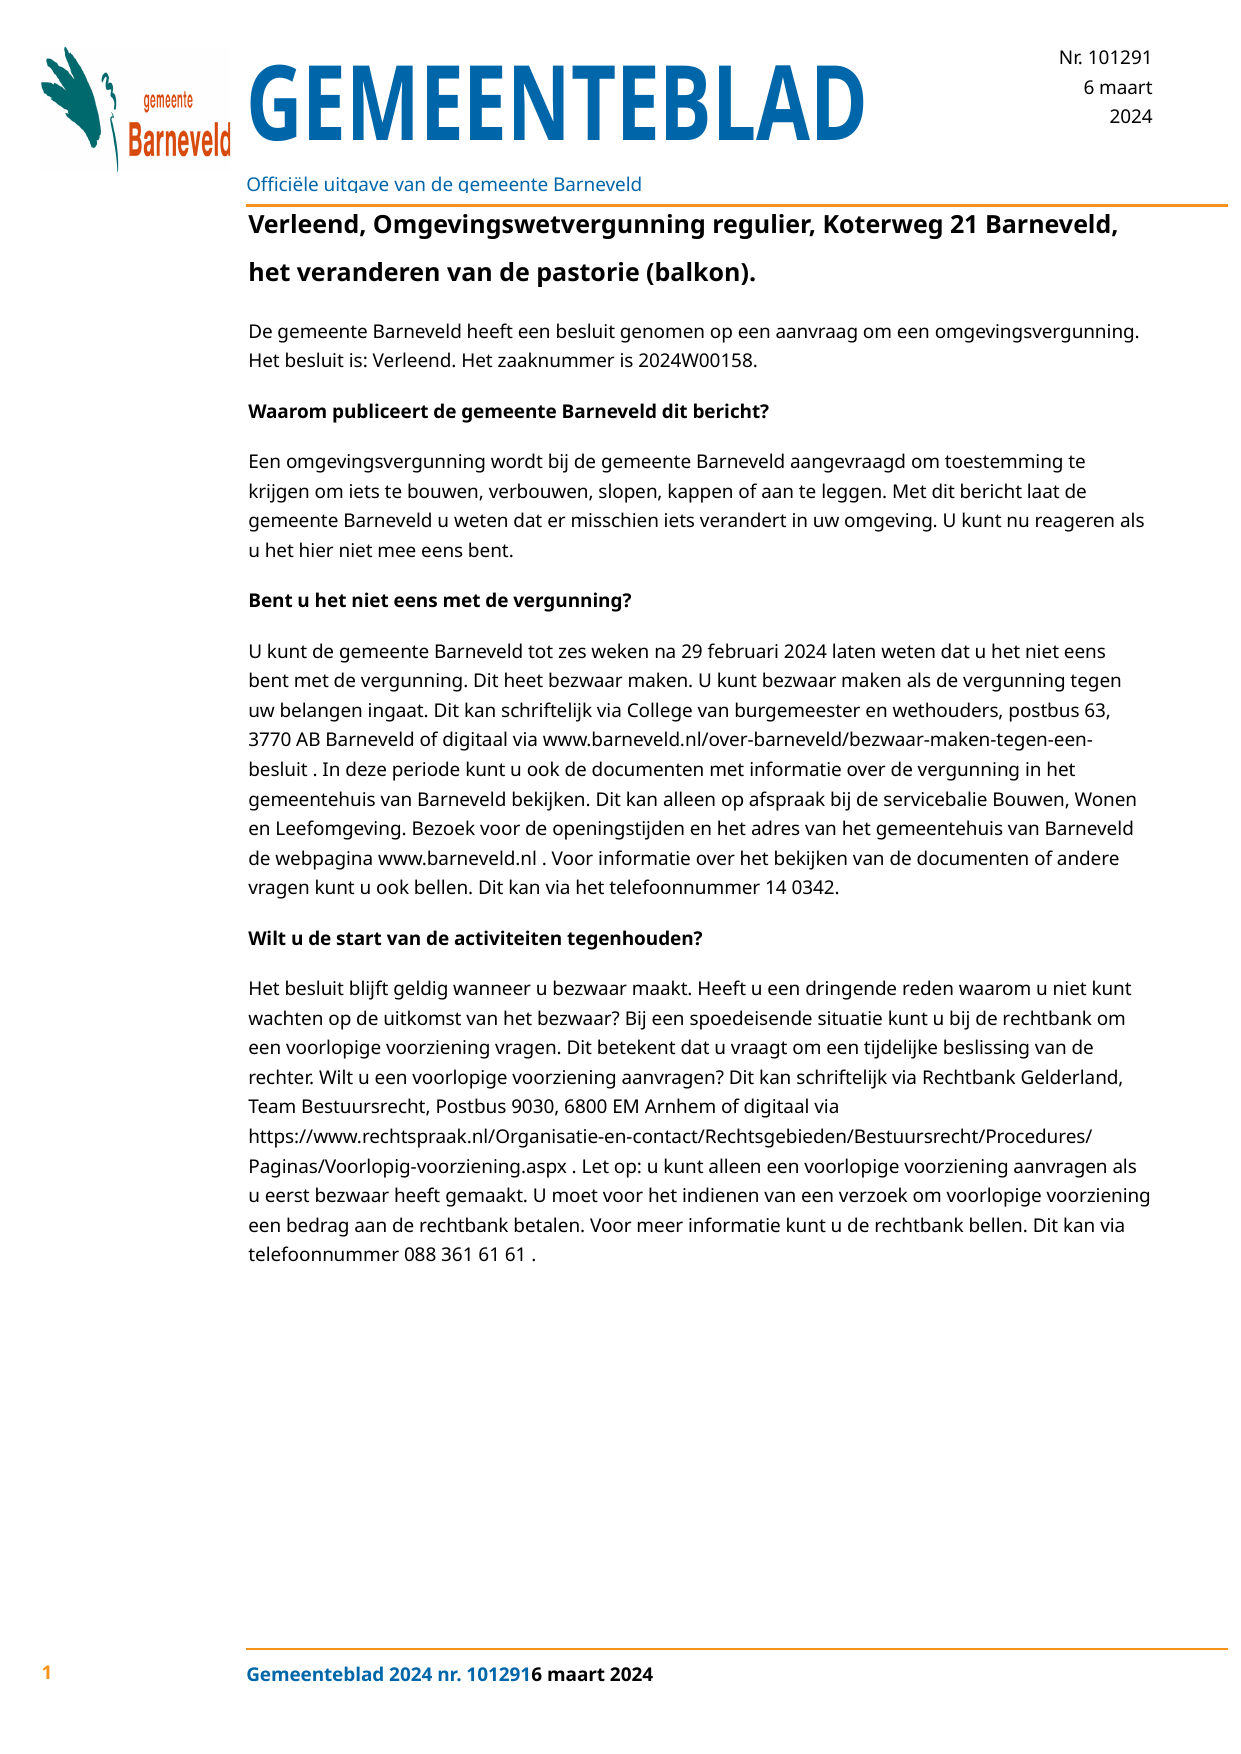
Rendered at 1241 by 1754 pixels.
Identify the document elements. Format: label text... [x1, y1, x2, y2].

text Waarom publiceert de gemeente Barneveld dit bericht? [248, 398, 1152, 424]
text U kunt de gemeente Barneveld tot zes weken na 29 februari 2024 laten weten dat u het niet eens bent met de vergunning. Dit heet bezwaar maken. U kunt bezwaar maken als de vergunning tegen uw belangen ingaat. Dit kan schriftelijk via College van burgemeester en wethouders, postbus 63, 3770 AB Barneveld of digitaal via www.barneveld.nl/over-barneveld/bezwaar-maken-tegen-een-besluit . In deze periode kunt u ook de documenten met informatie over de vergunning in het gemeentehuis van Barneveld bekijken. Dit kan alleen op afspraak bij de servicebalie Bouwen, Wonen en Leefomgeving. Bezoek voor de openingstijden en het adres van het gemeentehuis van Barneveld de webpagina www.barneveld.nl . Voor informatie over het bekijken van de documenten of andere vragen kunt u ook bellen. Dit kan via het telefoonnummer 14 0342. [248, 638, 1152, 900]
text Bent u het niet eens met de vergunning? [248, 587, 1152, 613]
text Wilt u de start van de activiteiten tegenhouden? [248, 925, 1152, 951]
picture [41, 47, 231, 172]
text Verleend, Omgevingswetvergunning regulier, Koterweg 21 Barneveld, het veranderen van de pastorie (balkon). [248, 207, 1152, 288]
text Een omgevingsvergunning wordt bij de gemeente Barneveld aangevraagd om toestemming te krijgen om iets te bouwen, verbouwen, slopen, kappen of aan te leggen. Met dit bericht laat de gemeente Barneveld u weten dat er misschien iets verandert in uw omgeving. U kunt nu reageren als u het hier niet mee eens bent. [248, 448, 1152, 563]
text Het besluit blijft geldig wanneer u bezwaar maakt. Heeft u een dringende reden waarom u niet kunt wachten op de uitkomst van het bezwaar? Bij een spoedeisende situatie kunt u bij de rechtbank om een voorlopige voorziening vragen. Dit betekent dat u vraagt om een tijdelijke beslissing van de rechter. Wilt u een voorlopige voorziening aanvragen? Dit kan schriftelijk via Rechtbank Gelderland, Team Bestuursrecht, Postbus 9030, 6800 EM Arnhem of digitaal via https://www.rechtspraak.nl/Organisatie-en-contact/Rechtsgebieden/Bestuursrecht/Procedures/Paginas/Voorlopig-voorziening.aspx . Let op: u kunt alleen een voorlopige voorziening aanvragen als u eerst bezwaar heeft gemaakt. U moet voor het indienen van een verzoek om voorlopige voorziening een bedrag aan de rechtbank betalen. Voor meer informatie kunt u de rechtbank bellen. Dit kan via telefoonnummer 088 361 61 61 . [248, 975, 1152, 1267]
text De gemeente Barneveld heeft een besluit genomen op een aanvraag om een omgevingsvergunning. Het besluit is: Verleend. Het zaaknummer is 2024W00158. [248, 318, 1152, 373]
